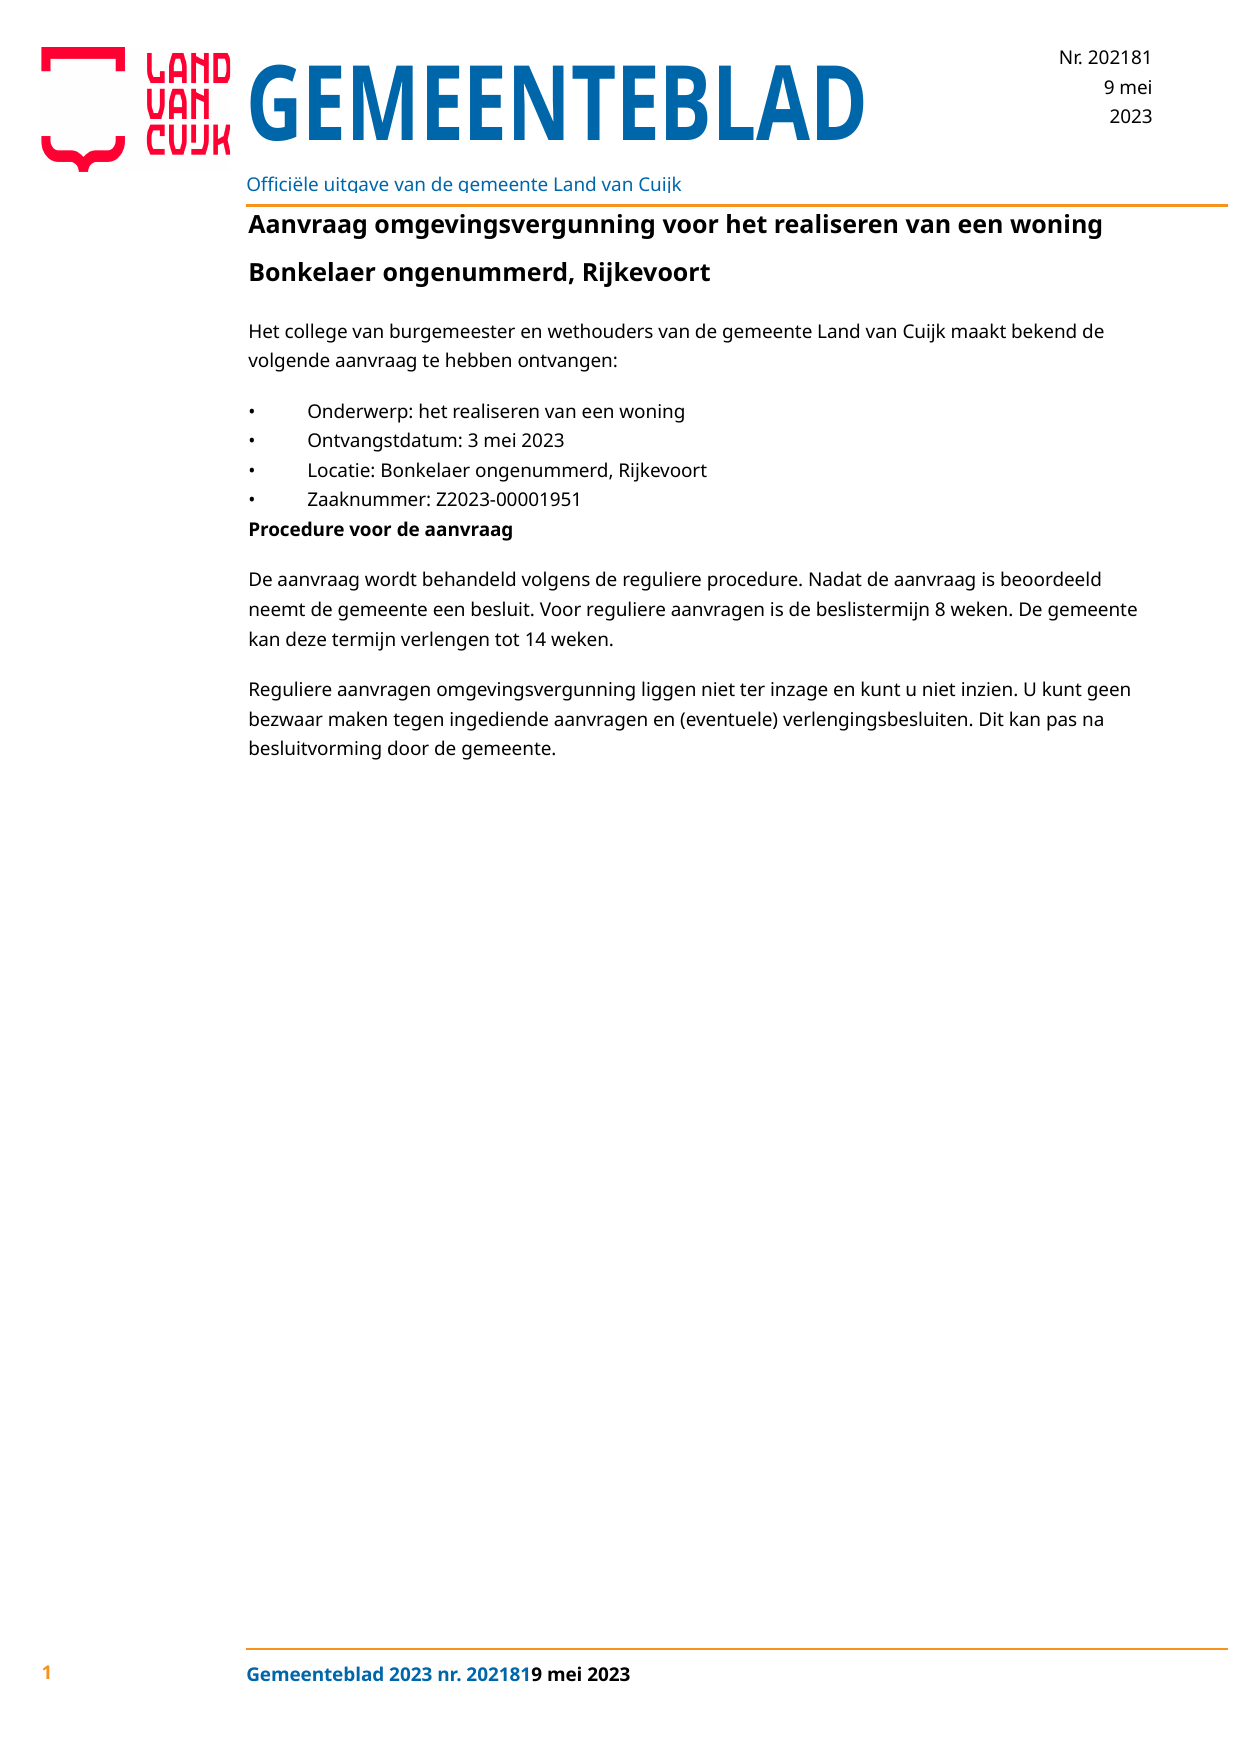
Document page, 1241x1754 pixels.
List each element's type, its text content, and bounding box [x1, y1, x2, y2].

picture [41, 47, 231, 172]
list Ontvangstdatum: 3 mei 2023 [248, 427, 1152, 453]
text Aanvraag omgevingsvergunning voor het realiseren van een woning Bonkelaer ongenummerd, Rijkevoort [248, 207, 1152, 288]
list Locatie: Bonkelaer ongenummerd, Rijkevoort [248, 457, 1152, 483]
list Zaaknummer: Z2023-00001951 [248, 487, 1152, 512]
text De aanvraag wordt behandeld volgens de reguliere procedure. Nadat de aanvraag is beoordeeld neemt de gemeente een besluit. Voor reguliere aanvragen is de beslistermijn 8 weken. De gemeente kan deze termijn verlengen tot 14 weken. [248, 567, 1152, 652]
text Reguliere aanvragen omgevingsvergunning liggen niet ter inzage en kunt u niet inzien. U kunt geen bezwaar maken tegen ingediende aanvragen en (eventuele) verlengingsbesluiten. Dit kan pas na besluitvorming door de gemeente. [248, 676, 1152, 761]
text Procedure voor de aanvraag [248, 516, 1152, 542]
text Het college van burgemeester en wethouders van de gemeente Land van Cuijk maakt bekend de volgende aanvraag te hebben ontvangen: [248, 318, 1152, 373]
list Onderwerp: het realiseren van een woning [248, 398, 1152, 424]
